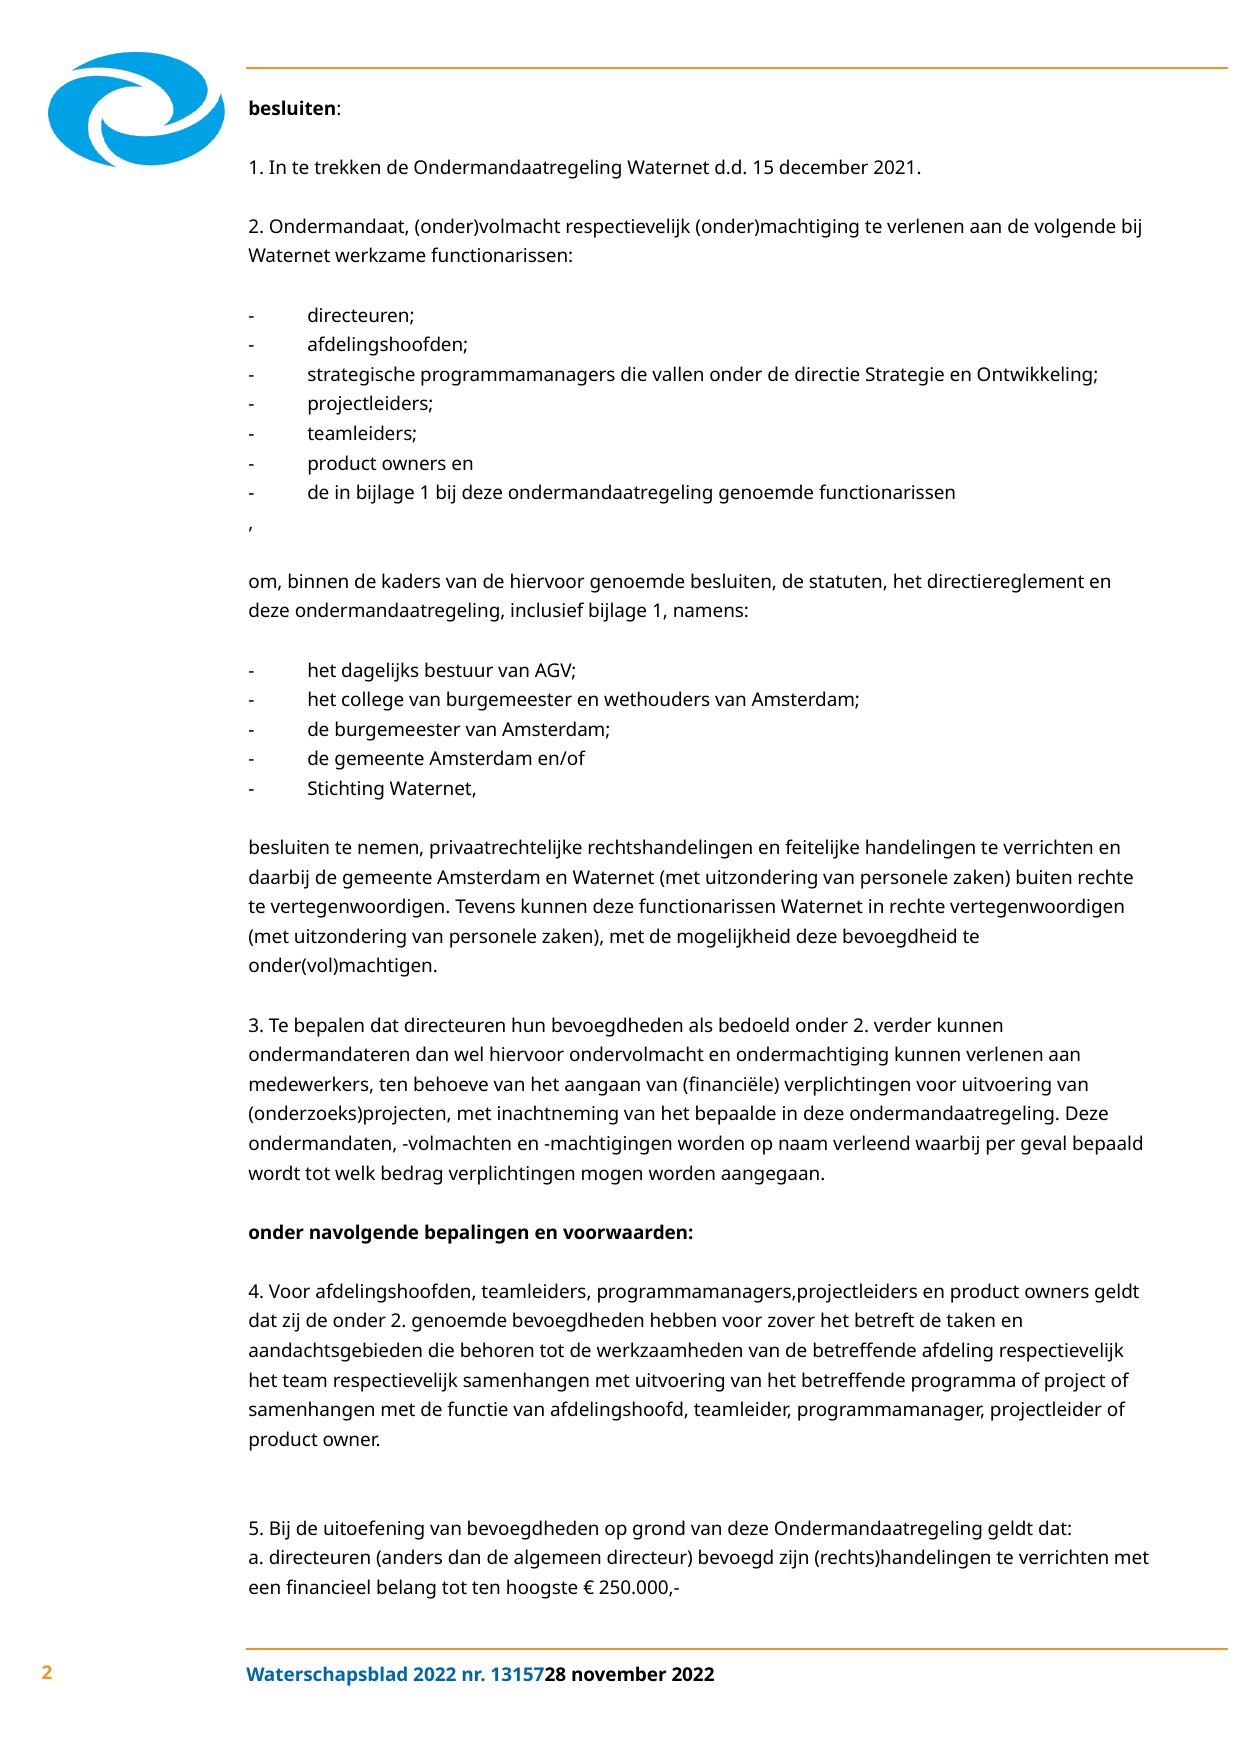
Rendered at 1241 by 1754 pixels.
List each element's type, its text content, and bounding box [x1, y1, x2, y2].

list de gemeente Amsterdam en/of [248, 746, 1152, 771]
list strategische programmamanagers die vallen onder de directie Strategie en Ontwikkeling; [248, 361, 1152, 387]
text a. directeuren (anders dan de algemeen directeur) bevoegd zijn (rechts)handelingen te verrichten met een financieel belang tot ten hoogste € 250.000,- [248, 1544, 1152, 1600]
text 4. Voor afdelingshoofden, teamleiders, programmamanagers,projectleiders en product owners geldt dat zij de onder 2. genoemde bevoegdheden hebben voor zover het betreft de taken en aandachtsgebieden die behoren tot de werkzaamheden van de betreffende afdeling respectievelijk het team respectievelijk samenhangen met uitvoering van het betreffende programma of project of samenhangen met de functie van afdelingshoofd, teamleider, programmamanager, projectleider of product owner. [248, 1278, 1152, 1452]
text 3. Te bepalen dat directeuren hun bevoegdheden als bedoeld onder 2. verder kunnen ondermandateren dan wel hiervoor ondervolmacht en ondermachtiging kunnen verlenen aan medewerkers, ten behoeve van het aangaan van (financiële) verplichtingen voor uitvoering van (onderzoeks)projecten, met inachtneming van het bepaalde in deze ondermandaatregeling. Deze ondermandaten, -volmachten en -machtigingen worden op naam verleend waarbij per geval bepaald wordt tot welk bedrag verplichtingen mogen worden aangegaan. [248, 1012, 1152, 1186]
list projectleiders; [248, 391, 1152, 416]
picture [41, 47, 231, 172]
text onder navolgende bepalingen en voorwaarden: [248, 1219, 1152, 1245]
list het college van burgemeester en wethouders van Amsterdam; [248, 686, 1152, 712]
list afdelingshoofden; [248, 331, 1152, 357]
list directeuren; [248, 302, 1152, 328]
text 1. In te trekken de Ondermandaatregeling Waternet d.d. 15 december 2021. [248, 154, 1152, 180]
text besluiten te nemen, privaatrechtelijke rechtshandelingen en feitelijke handelingen te verrichten en daarbij de gemeente Amsterdam en Waternet (met uitzondering van personele zaken) buiten rechte te vertegenwoordigen. Tevens kunnen deze functionarissen Waternet in rechte vertegenwoordigen (met uitzondering van personele zaken), met de mogelijkheid deze bevoegdheid te onder(vol)machtigen. [248, 834, 1152, 978]
text om, binnen de kaders van de hiervoor genoemde besluiten, de statuten, het directiereglement en deze ondermandaatregeling, inclusief bijlage 1, namens: [248, 568, 1152, 623]
text 2. Ondermandaat, (onder)volmacht respectievelijk (onder)machtiging te verlenen aan de volgende bij Waternet werkzame functionarissen: [248, 213, 1152, 268]
list de burgemeester van Amsterdam; [248, 716, 1152, 742]
list product owners en [248, 450, 1152, 476]
text 5. Bij de uitoefening van bevoegdheden op grond van deze Ondermandaatregeling geldt dat: [248, 1515, 1152, 1541]
list Stichting Waternet, [248, 775, 1152, 801]
text , [248, 509, 1152, 535]
list teamleiders; [248, 420, 1152, 446]
list de in bijlage 1 bij deze ondermandaatregeling genoemde functionarissen [248, 479, 1152, 505]
list het dagelijks bestuur van AGV; [248, 657, 1152, 683]
text besluiten: [248, 95, 1152, 121]
